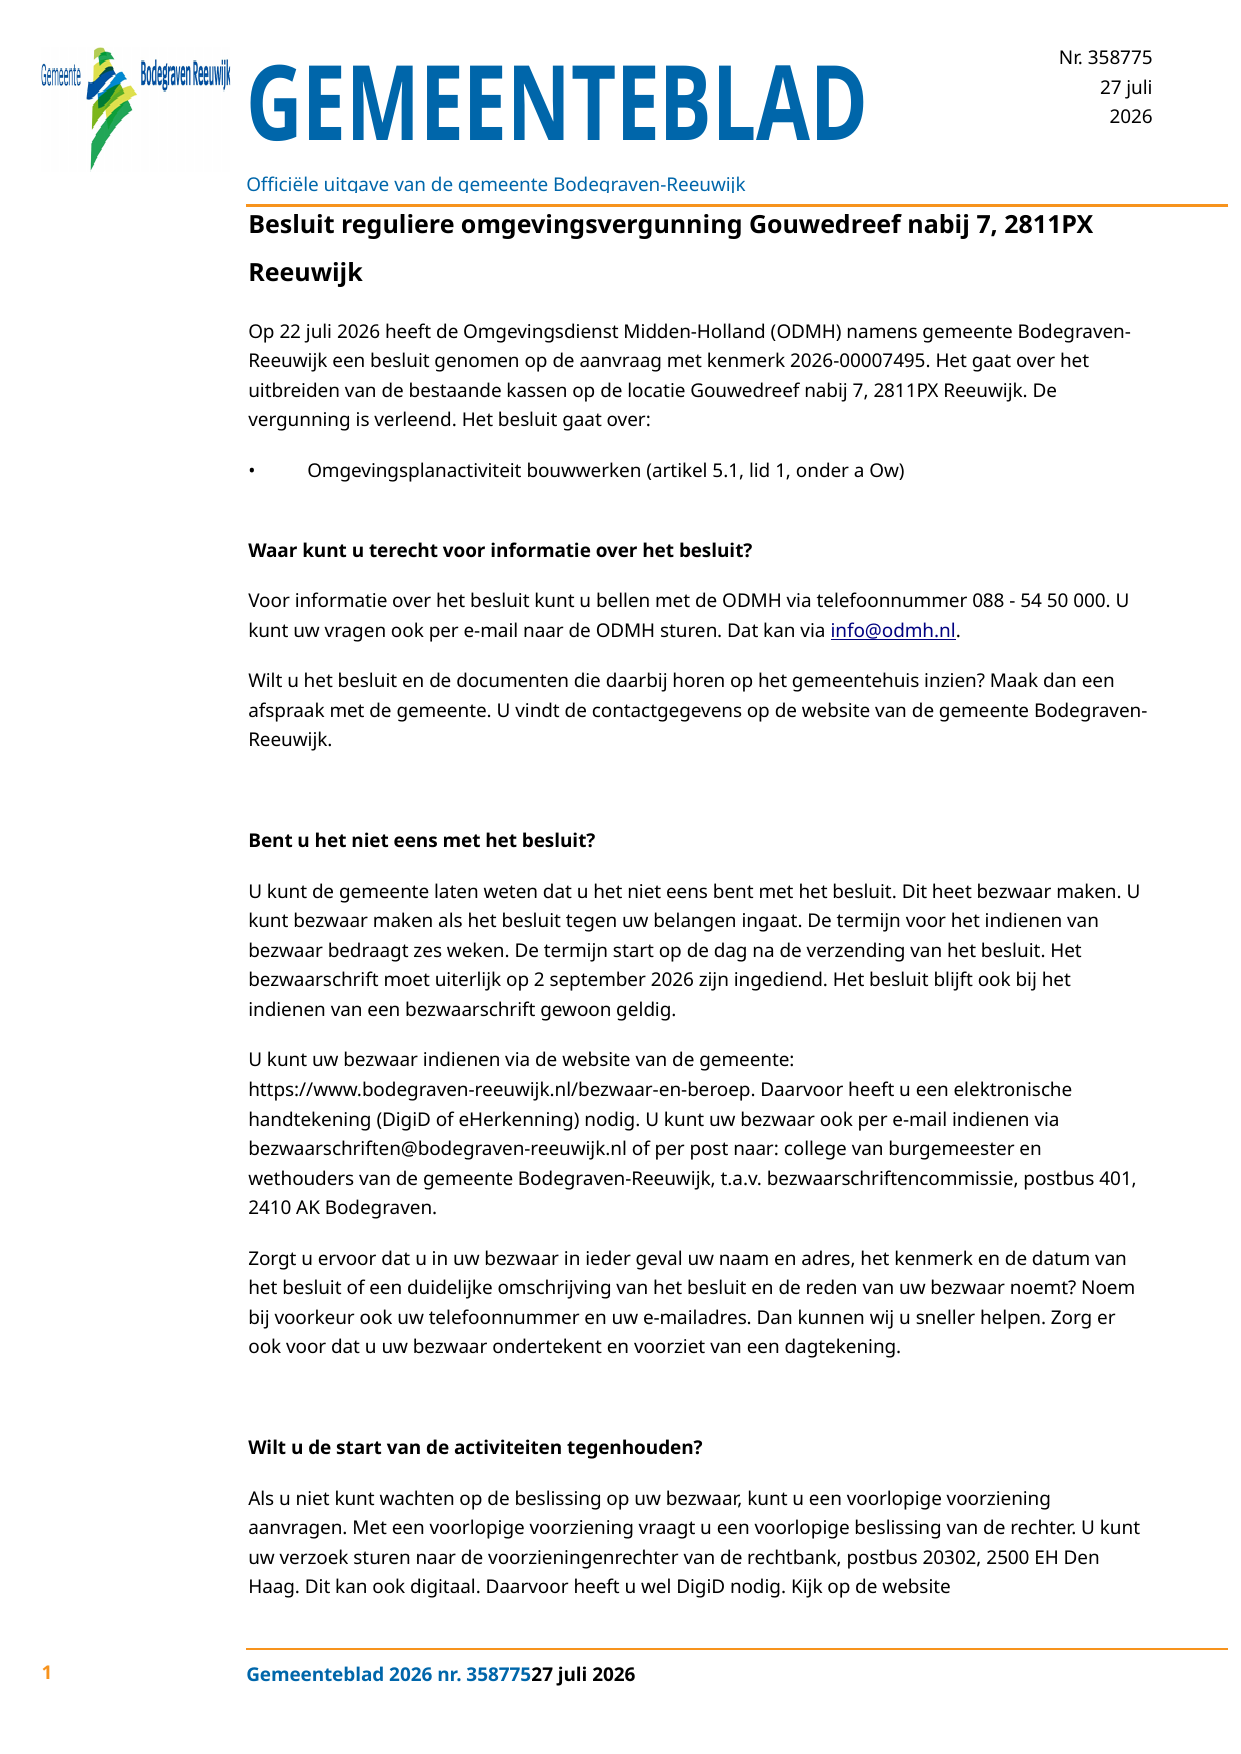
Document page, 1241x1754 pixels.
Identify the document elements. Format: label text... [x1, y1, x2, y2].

text U kunt de gemeente laten weten dat u het niet eens bent met het besluit. Dit heet bezwaar maken. U kunt bezwaar maken als het besluit tegen uw belangen ingaat. De termijn voor het indienen van bezwaar bedraagt zes weken. De termijn start op de dag na de verzending van het besluit. Het bezwaarschrift moet uiterlijk op 2 september 2026 zijn ingediend. Het besluit blijft ook bij het indienen van een bezwaarschrift gewoon geldig. [248, 878, 1152, 1022]
text Wilt u het besluit en de documenten die daarbij horen op het gemeentehuis inzien? Maak dan een afspraak met de gemeente. U vindt de contactgegevens op de website van de gemeente Bodegraven-Reeuwijk. [248, 667, 1152, 752]
text Voor informatie over het besluit kunt u bellen met de ODMH via telefoonnummer 088 - 54 50 000. U kunt uw vragen ook per e-mail naar de ODMH sturen. Dat kan via info@odmh.nl. [248, 587, 1152, 643]
text Op 22 juli 2026 heeft de Omgevingsdienst Midden-Holland (ODMH) namens gemeente Bodegraven-Reeuwijk een besluit genomen op de aanvraag met kenmerk 2026-00007495. Het gaat over het uitbreiden van de bestaande kassen op de locatie Gouwedreef nabij 7, 2811PX Reeuwijk. De vergunning is verleend. Het besluit gaat over: [248, 318, 1152, 432]
text Wilt u de start van de activiteiten tegenhouden? [248, 1434, 1152, 1460]
text Waar kunt u terecht voor informatie over het besluit? [248, 537, 1152, 563]
text Besluit reguliere omgevingsvergunning Gouwedreef nabij 7, 2811PX Reeuwijk [248, 207, 1152, 288]
text U kunt uw bezwaar indienen via de website van de gemeente: https://www.bodegraven-reeuwijk.nl/bezwaar-en-beroep. Daarvoor heeft u een elektronische handtekening (DigiD of eHerkenning) nodig. U kunt uw bezwaar ook per e-mail indienen via bezwaarschriften@bodegraven-reeuwijk.nl of per post naar: college van burgemeester en wethouders van de gemeente Bodegraven-Reeuwijk, t.a.v. bezwaarschriftencommissie, postbus 401, 2410 AK Bodegraven. [248, 1047, 1152, 1220]
text Bent u het niet eens met het besluit? [248, 827, 1152, 853]
text Zorgt u ervoor dat u in uw bezwaar in ieder geval uw naam en adres, het kenmerk en de datum van het besluit of een duidelijke omschrijving van het besluit en de reden van uw bezwaar noemt? Noem bij voorkeur ook uw telefoonnummer en uw e-mailadres. Dan kunnen wij u sneller helpen. Zorg er ook voor dat u uw bezwaar ondertekent en voorziet van een dagtekening. [248, 1245, 1152, 1359]
text Als u niet kunt wachten op de beslissing op uw bezwaar, kunt u een voorlopige voorziening aanvragen. Met een voorlopige voorziening vraagt u een voorlopige beslissing van de rechter. U kunt uw verzoek sturen naar de voorzieningenrechter van de rechtbank, postbus 20302, 2500 EH Den Haag. Dit kan ook digitaal. Daarvoor heeft u wel DigiD nodig. Kijk op de website [248, 1485, 1152, 1599]
picture [41, 47, 231, 172]
list Omgevingsplanactiviteit bouwwerken (artikel 5.1, lid 1, onder a Ow) [248, 457, 1152, 483]
